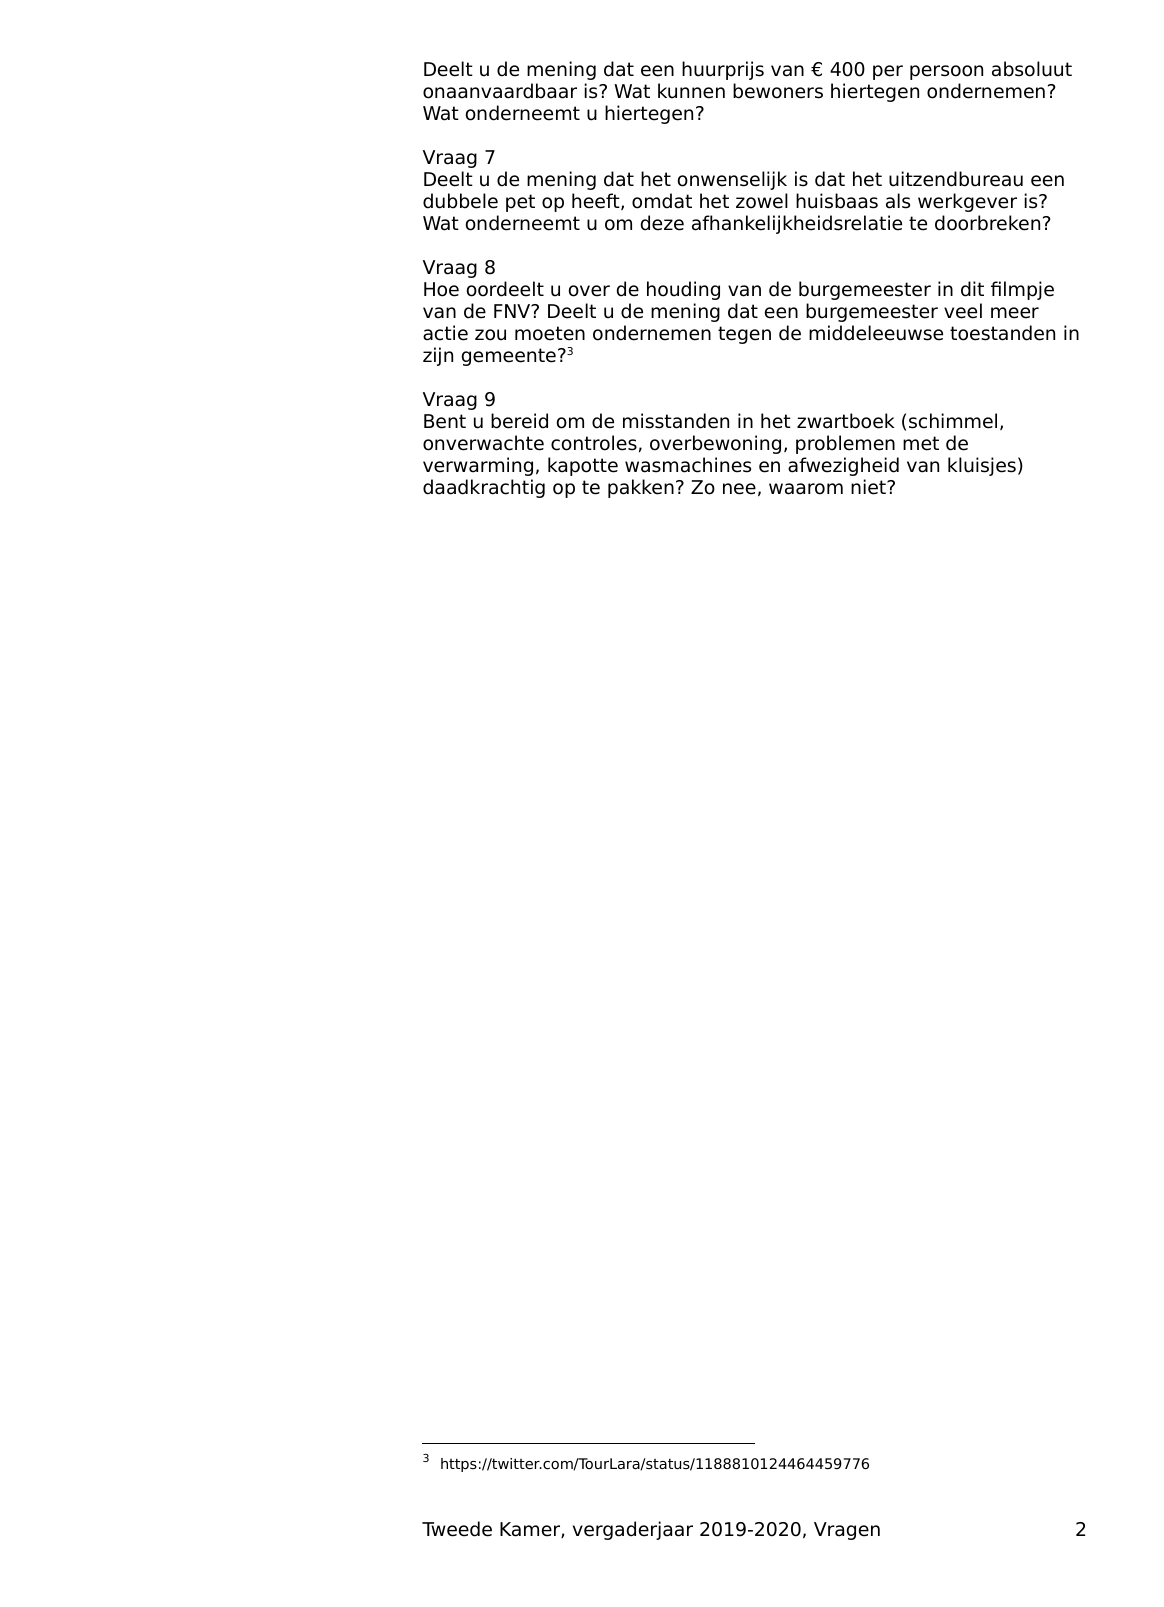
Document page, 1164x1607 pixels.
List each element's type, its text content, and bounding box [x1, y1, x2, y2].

text Vraag 7 [422, 147, 1087, 169]
text Hoe oordeelt u over de houding van de burgemeester in dit filmpje van de FNV? Deelt u de mening dat een burgemeester veel meer actie zou moeten ondernemen tegen de middeleeuwse toestanden in zijn gemeente? [422, 279, 1087, 367]
text Vraag 9 [422, 389, 1087, 411]
text https://twitter.com/TourLara/status/1188810124464459776 [422, 1452, 1087, 1474]
text Bent u bereid om de misstanden in het zwartboek (schimmel, onverwachte controles, overbewoning, problemen met de verwarming, kapotte wasmachines en afwezigheid van kluisjes) daadkrachtig op te pakken? Zo nee, waarom niet? [422, 411, 1087, 499]
text Vraag 8 [422, 257, 1087, 279]
text Deelt u de mening dat een huurprijs van € 400 per persoon absoluut onaanvaardbaar is? Wat kunnen bewoners hiertegen ondernemen? Wat onderneemt u hiertegen? [422, 59, 1087, 125]
text Deelt u de mening dat het onwenselijk is dat het uitzendbureau een dubbele pet op heeft, omdat het zowel huisbaas als werkgever is? Wat onderneemt u om deze afhankelijkheidsrelatie te doorbreken? [422, 169, 1087, 235]
